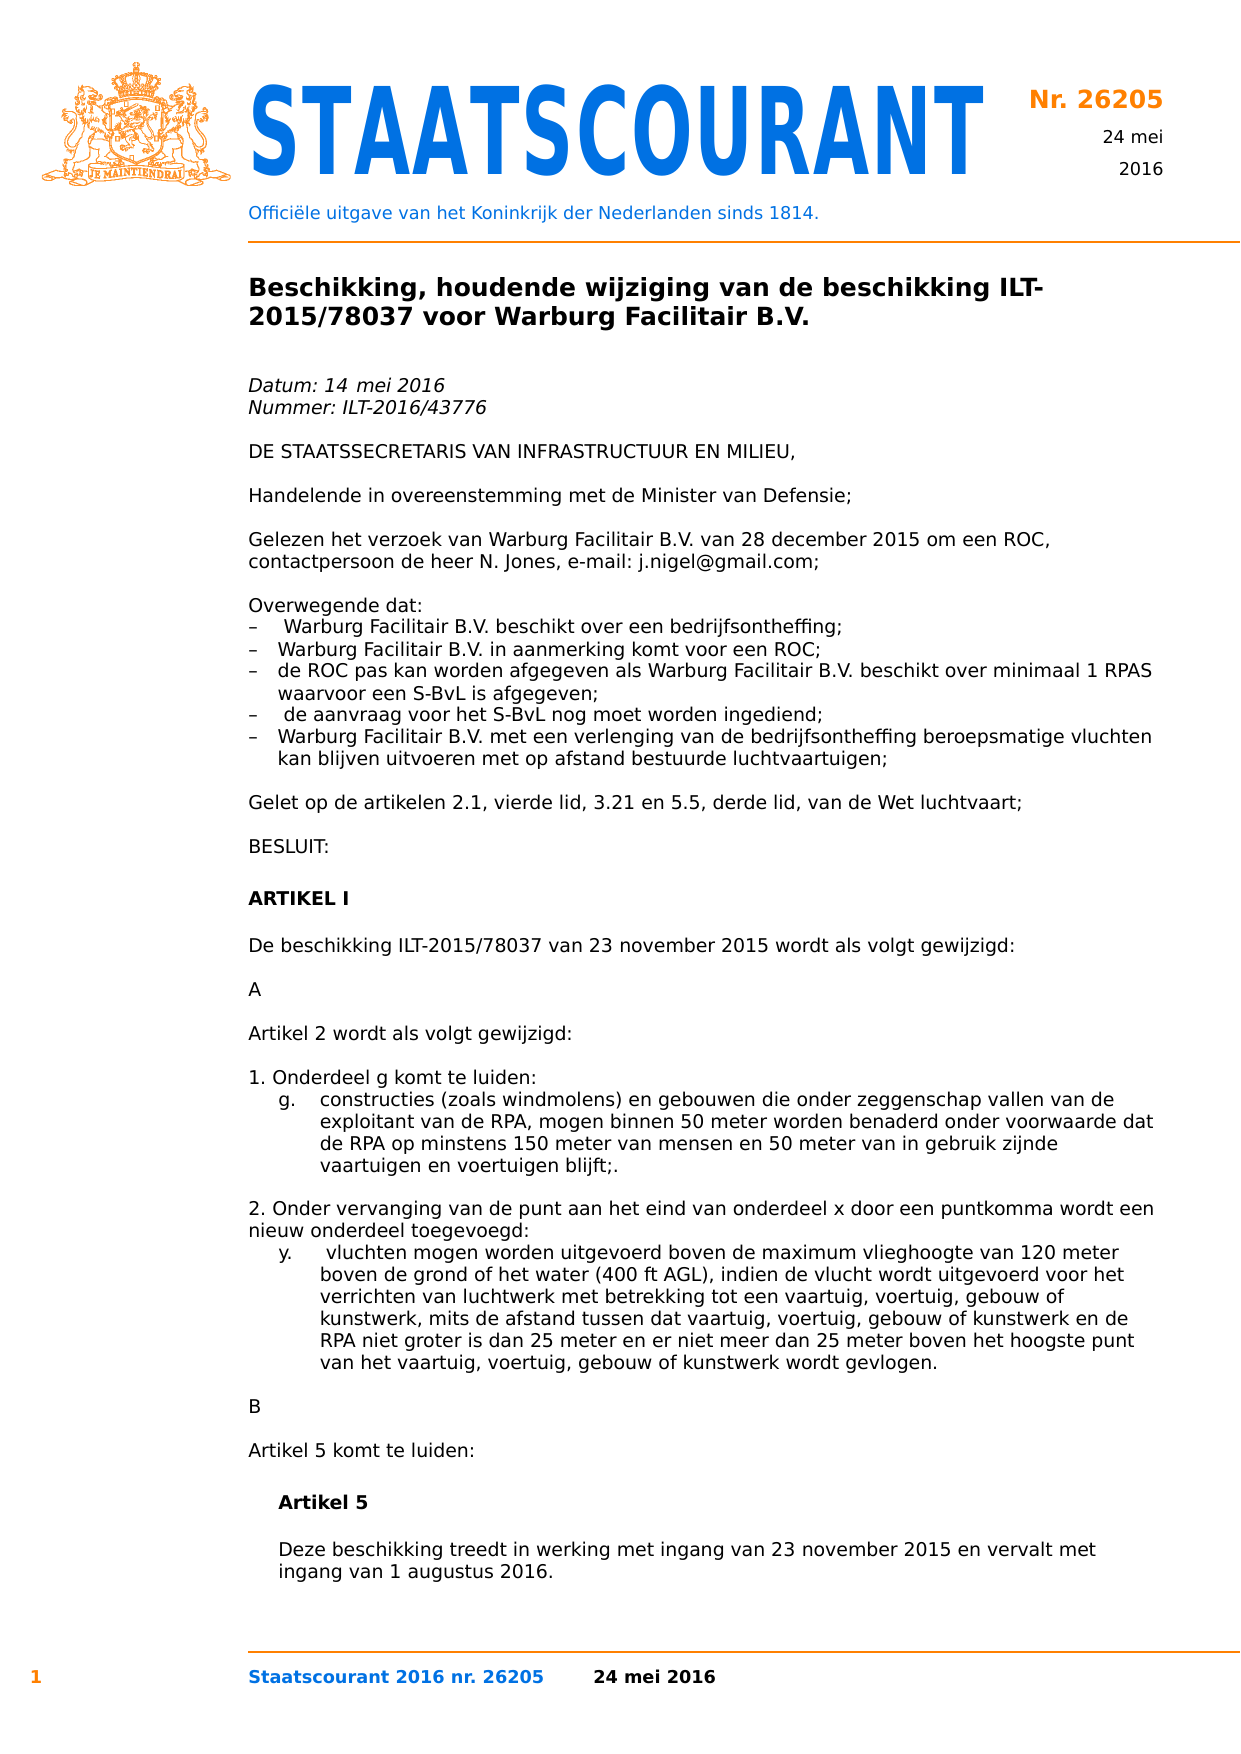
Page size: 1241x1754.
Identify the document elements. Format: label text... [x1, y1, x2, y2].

text Handelende in overeenstemming met de Minister van Defensie; [248, 485, 1163, 507]
text Overwegende dat: [248, 594, 1163, 616]
table_cell 2016 [998, 153, 1240, 203]
table_header [25, 62, 248, 241]
text Deze beschikking treedt in werking met ingang van 23 november 2015 en vervalt met ingang van 1 augustus 2016. [278, 1539, 1163, 1583]
subtitle Beschikking, houdende wijziging van de beschikking ILT-2015/78037 voor Warburg Facilitair B.V. [248, 273, 1163, 331]
text – Warburg Facilitair B.V. in aanmerking komt voor een ROC; [248, 638, 1163, 660]
text – de aanvraag voor het S-BvL nog moet worden ingediend; [248, 704, 1163, 726]
text 2. Onder vervanging van de punt aan het eind van onderdeel x door een puntkomma wordt een nieuw onderdeel toegevoegd: [248, 1198, 1163, 1242]
subtitle Artikel 5 [278, 1492, 1163, 1514]
table_header Nr. 26205 [998, 62, 1240, 121]
text B [248, 1396, 1163, 1418]
text BESLUIT: [248, 836, 1163, 858]
table_cell Officiële uitgave van het Koninkrijk der Nederlanden sinds 1814. [248, 203, 1240, 241]
text – Warburg Facilitair B.V. beschikt over een bedrijfsontheffing; [248, 616, 1163, 638]
text A [248, 979, 1163, 1001]
subtitle ARTIKEL I [248, 888, 1163, 910]
text Nummer: ILT-2016/43776 [248, 397, 1163, 419]
text – Warburg Facilitair B.V. met een verlenging van de bedrijfsontheffing beroepsmatige vluchten kan blijven uitvoeren met op afstand bestuurde luchtvaartuigen; [248, 726, 1163, 770]
table_cell 24 mei [998, 121, 1240, 153]
text Datum: 14 mei 2016 [248, 375, 1163, 397]
picture [41, 62, 231, 186]
text g. constructies (zoals windmolens) en gebouwen die onder zeggenschap vallen van de exploitant van de RPA, mogen binnen 50 meter worden benaderd onder voorwaarde dat de RPA op minstens 150 meter van mensen en 50 meter van in gebruik zijnde vaartuigen en voertuigen blijft;. [278, 1088, 1163, 1176]
text 1. Onderdeel g komt te luiden: [248, 1067, 1163, 1088]
table_header STAATSCOURANT [248, 62, 998, 203]
text Artikel 2 wordt als volgt gewijzigd: [248, 1023, 1163, 1045]
text DE STAATSSECRETARIS VAN INFRASTRUCTUUR EN MILIEU, [248, 441, 1163, 463]
text y. vluchten mogen worden uitgevoerd boven de maximum vlieghoogte van 120 meter boven de grond of het water (400 ft AGL), indien de vlucht wordt uitgevoerd voor het verrichten van luchtwerk met betrekking tot een vaartuig, voertuig, gebouw of kunstwerk, mits de afstand tussen dat vaartuig, voertuig, gebouw of kunstwerk en de RPA niet groter is dan 25 meter en er niet meer dan 25 meter boven het hoogste punt van het vaartuig, voertuig, gebouw of kunstwerk wordt gevlogen. [278, 1242, 1163, 1374]
text Artikel 5 komt te luiden: [248, 1440, 1163, 1462]
text Gelezen het verzoek van Warburg Facilitair B.V. van 28 december 2015 om een ROC, contactpersoon de heer N. Jones, e-mail: j.nigel@gmail.com; [248, 529, 1163, 573]
text De beschikking ILT-2015/78037 van 23 november 2015 wordt als volgt gewijzigd: [248, 935, 1163, 957]
text – de ROC pas kan worden afgegeven als Warburg Facilitair B.V. beschikt over minimaal 1 RPAS waarvoor een S-BvL is afgegeven; [248, 660, 1163, 704]
text Gelet op de artikelen 2.1, vierde lid, 3.21 en 5.5, derde lid, van de Wet luchtvaart; [248, 792, 1163, 814]
